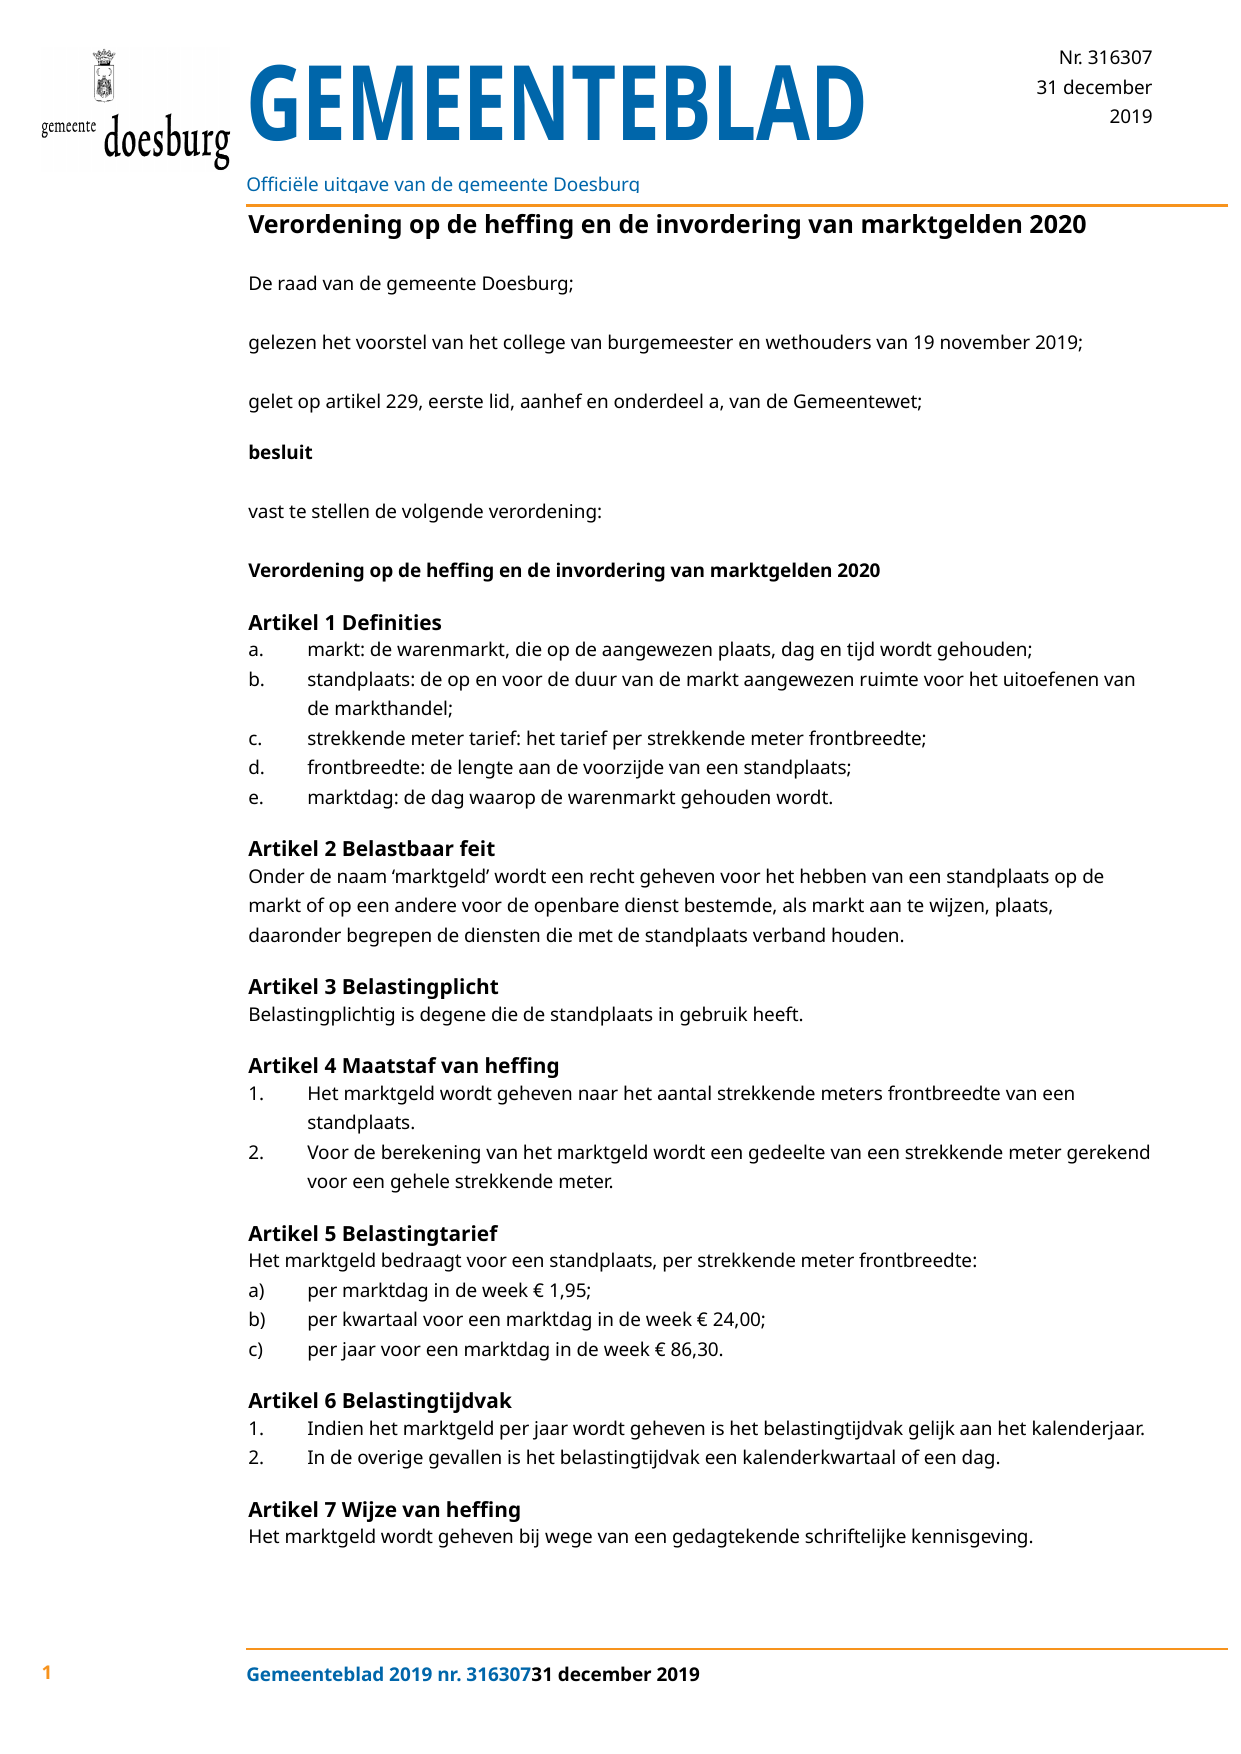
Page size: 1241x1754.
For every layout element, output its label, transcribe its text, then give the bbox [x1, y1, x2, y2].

list frontbreedte: de lengte aan de voorzijde van een standplaats; [248, 754, 1152, 780]
list Voor de berekening van het marktgeld wordt een gedeelte van een strekkende meter gerekend voor een gehele strekkende meter. [248, 1139, 1152, 1194]
list markt: de warenmarkt, die op de aangewezen plaats, dag en tijd wordt gehouden; [248, 636, 1152, 662]
text Artikel 5 Belastingtarief [248, 1219, 1152, 1247]
text Artikel 2 Belastbaar feit [248, 834, 1152, 863]
list Indien het marktgeld per jaar wordt geheven is het belastingtijdvak gelijk aan het kalenderjaar. [248, 1415, 1152, 1441]
text Onder de naam ‘marktgeld’ wordt een recht geheven voor het hebben van een standplaats op de markt of op een andere voor de openbare dienst bestemde, als markt aan te wijzen, plaats, daaronder begrepen de diensten die met de standplaats verband houden. [248, 863, 1152, 948]
list per kwartaal voor een marktdag in de week € 24,00; [248, 1307, 1152, 1332]
text Verordening op de heffing en de invordering van marktgelden 2020 [248, 207, 1152, 241]
text Artikel 1 Definities [248, 608, 1152, 636]
text Verordening op de heffing en de invordering van marktgelden 2020 [248, 557, 1152, 583]
text besluit [248, 439, 1152, 465]
list marktdag: de dag waarop de warenmarkt gehouden wordt. [248, 784, 1152, 810]
text Artikel 7 Wijze van heffing [248, 1495, 1152, 1523]
text Het marktgeld bedraagt voor een standplaats, per strekkende meter frontbreedte: [248, 1247, 1152, 1273]
picture [41, 47, 231, 172]
list per marktdag in de week € 1,95; [248, 1277, 1152, 1303]
text Belastingplichtig is degene die de standplaats in gebruik heeft. [248, 1001, 1152, 1027]
list In de overige gevallen is het belastingtijdvak een kalenderkwartaal of een dag. [248, 1444, 1152, 1470]
text Het marktgeld wordt geheven bij wege van een gedagtekende schriftelijke kennisgeving. [248, 1523, 1152, 1549]
list Het marktgeld wordt geheven naar het aantal strekkende meters frontbreedte van een standplaats. [248, 1080, 1152, 1135]
text Artikel 4 Maatstaf van heffing [248, 1051, 1152, 1080]
list standplaats: de op en voor de duur van de markt aangewezen ruimte voor het uitoefenen van de markthandel; [248, 666, 1152, 721]
text Artikel 3 Belastingplicht [248, 972, 1152, 1001]
list per jaar voor een marktdag in de week € 86,30. [248, 1336, 1152, 1362]
text De raad van de gemeente Doesburg; [248, 270, 1152, 296]
text vast te stellen de volgende verordening: [248, 498, 1152, 524]
list strekkende meter tarief: het tarief per strekkende meter frontbreedte; [248, 725, 1152, 751]
text Artikel 6 Belastingtijdvak [248, 1387, 1152, 1415]
text gelezen het voorstel van het college van burgemeester en wethouders van 19 november 2019; [248, 329, 1152, 355]
text gelet op artikel 229, eerste lid, aanhef en onderdeel a, van de Gemeentewet; [248, 389, 1152, 414]
